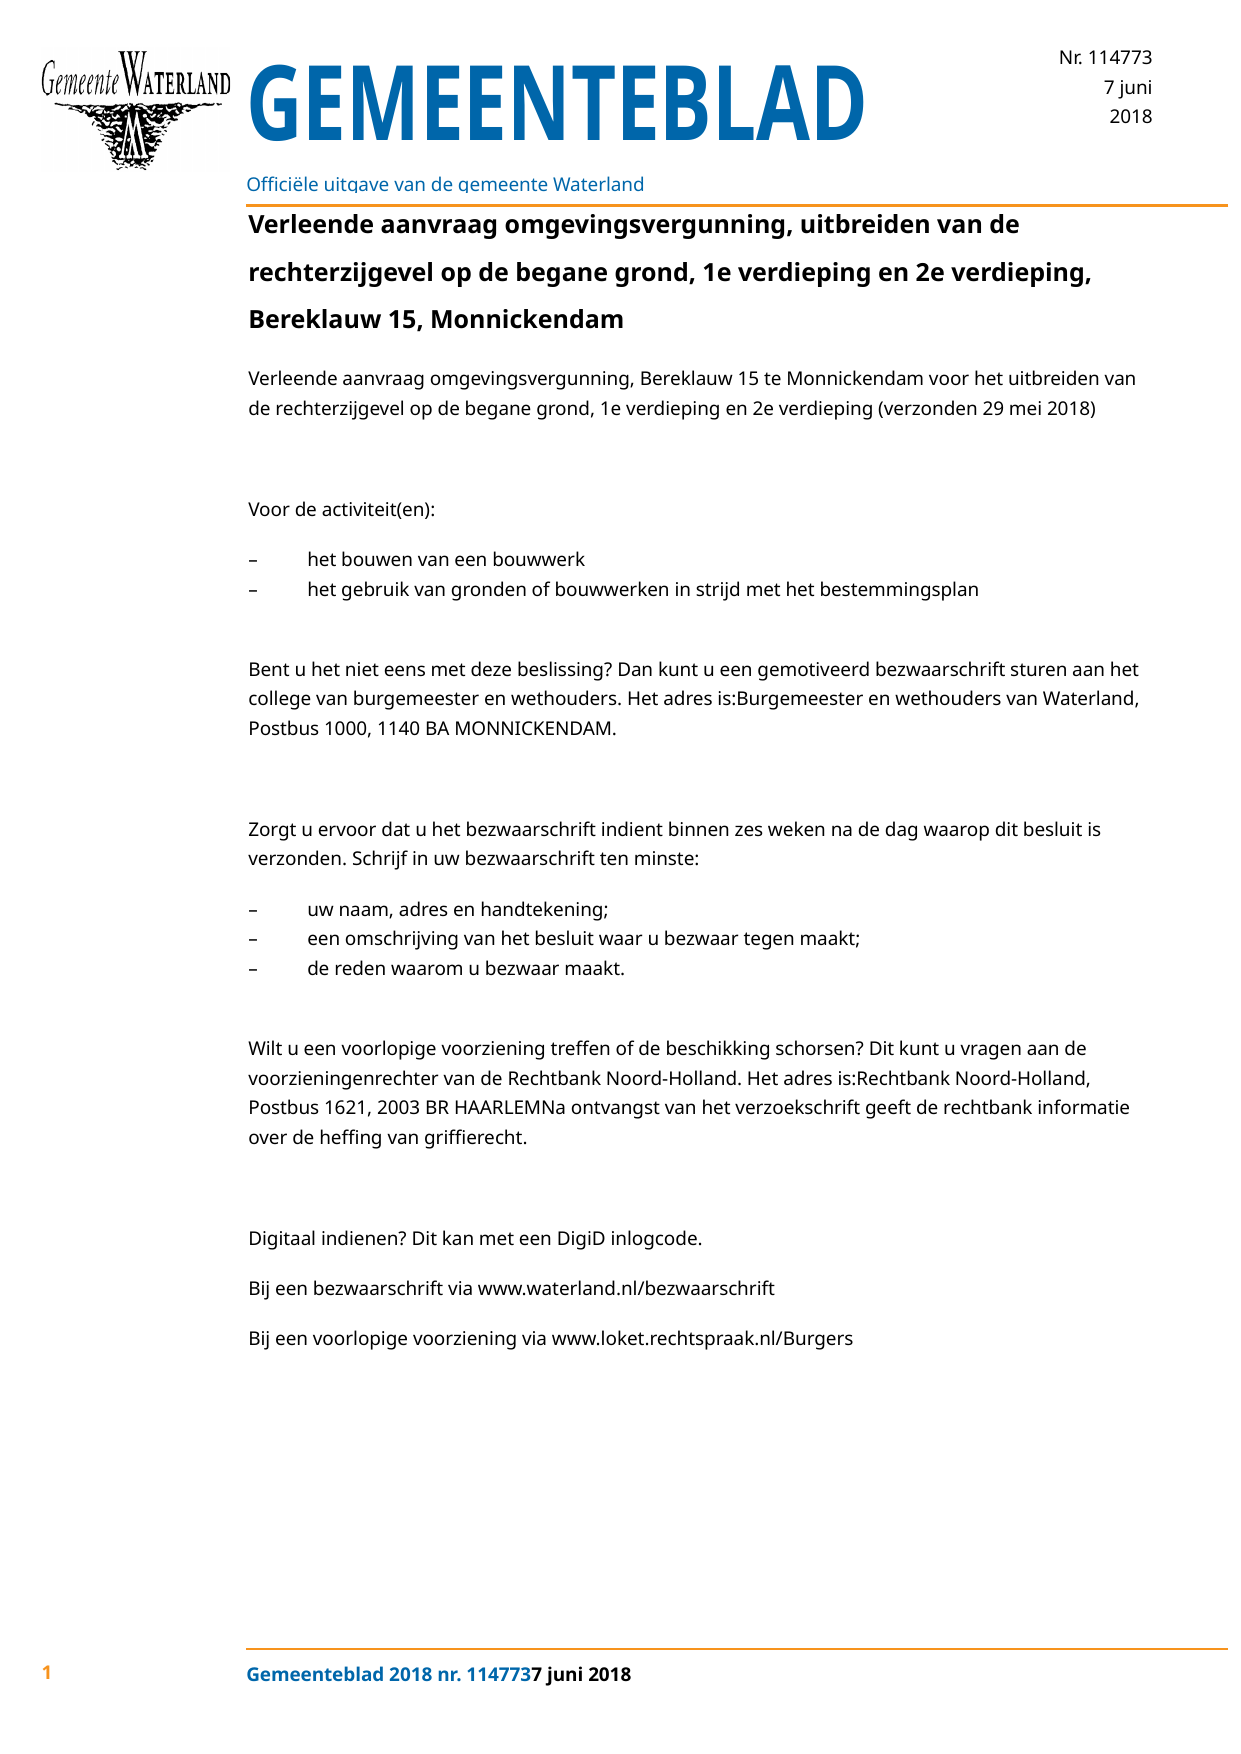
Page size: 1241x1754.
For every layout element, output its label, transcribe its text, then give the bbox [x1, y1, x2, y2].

text Verleende aanvraag omgevingsvergunning, Bereklauw 15 te Monnickendam voor het uitbreiden van de rechterzijgevel op de begane grond, 1e verdieping en 2e verdieping (verzonden 29 mei 2018) [248, 366, 1152, 421]
list uw naam, adres en handtekening; [248, 896, 1152, 922]
list een omschrijving van het besluit waar u bezwaar tegen maakt; [248, 926, 1152, 951]
picture [41, 47, 231, 172]
text Bent u het niet eens met deze beslissing? Dan kunt u een gemotiveerd bezwaarschrift sturen aan het college van burgemeester en wethouders. Het adres is:Burgemeester en wethouders van Waterland, Postbus 1000, 1140 BA MONNICKENDAM. [248, 656, 1152, 741]
text Wilt u een voorlopige voorziening treffen of de beschikking schorsen? Dit kunt u vragen aan de voorzieningenrechter van de Rechtbank Noord-Holland. Het adres is:Rechtbank Noord-Holland, Postbus 1621, 2003 BR HAARLEMNa ontvangst van het verzoekschrift geeft de rechtbank informatie over de heffing van griffierecht. [248, 1035, 1152, 1149]
text Bij een bezwaarschrift via www.waterland.nl/bezwaarschrift [248, 1275, 1152, 1301]
text Zorgt u ervoor dat u het bezwaarschrift indient binnen zes weken na de dag waarop dit besluit is verzonden. Schrijf in uw bezwaarschrift ten minste: [248, 816, 1152, 871]
text Voor de activiteit(en): [248, 496, 1152, 522]
text Digitaal indienen? Dit kan met een DigiD inlogcode. [248, 1225, 1152, 1250]
list de reden waarom u bezwaar maakt. [248, 955, 1152, 981]
list het gebruik van gronden of bouwwerken in strijd met het bestemmingsplan [248, 576, 1152, 602]
list het bouwen van een bouwwerk [248, 546, 1152, 572]
text Bij een voorlopige voorziening via www.loket.rechtspraak.nl/Burgers [248, 1326, 1152, 1351]
text Verleende aanvraag omgevingsvergunning, uitbreiden van de rechterzijgevel op de begane grond, 1e verdieping en 2e verdieping, Bereklauw 15, Monnickendam [248, 207, 1152, 336]
